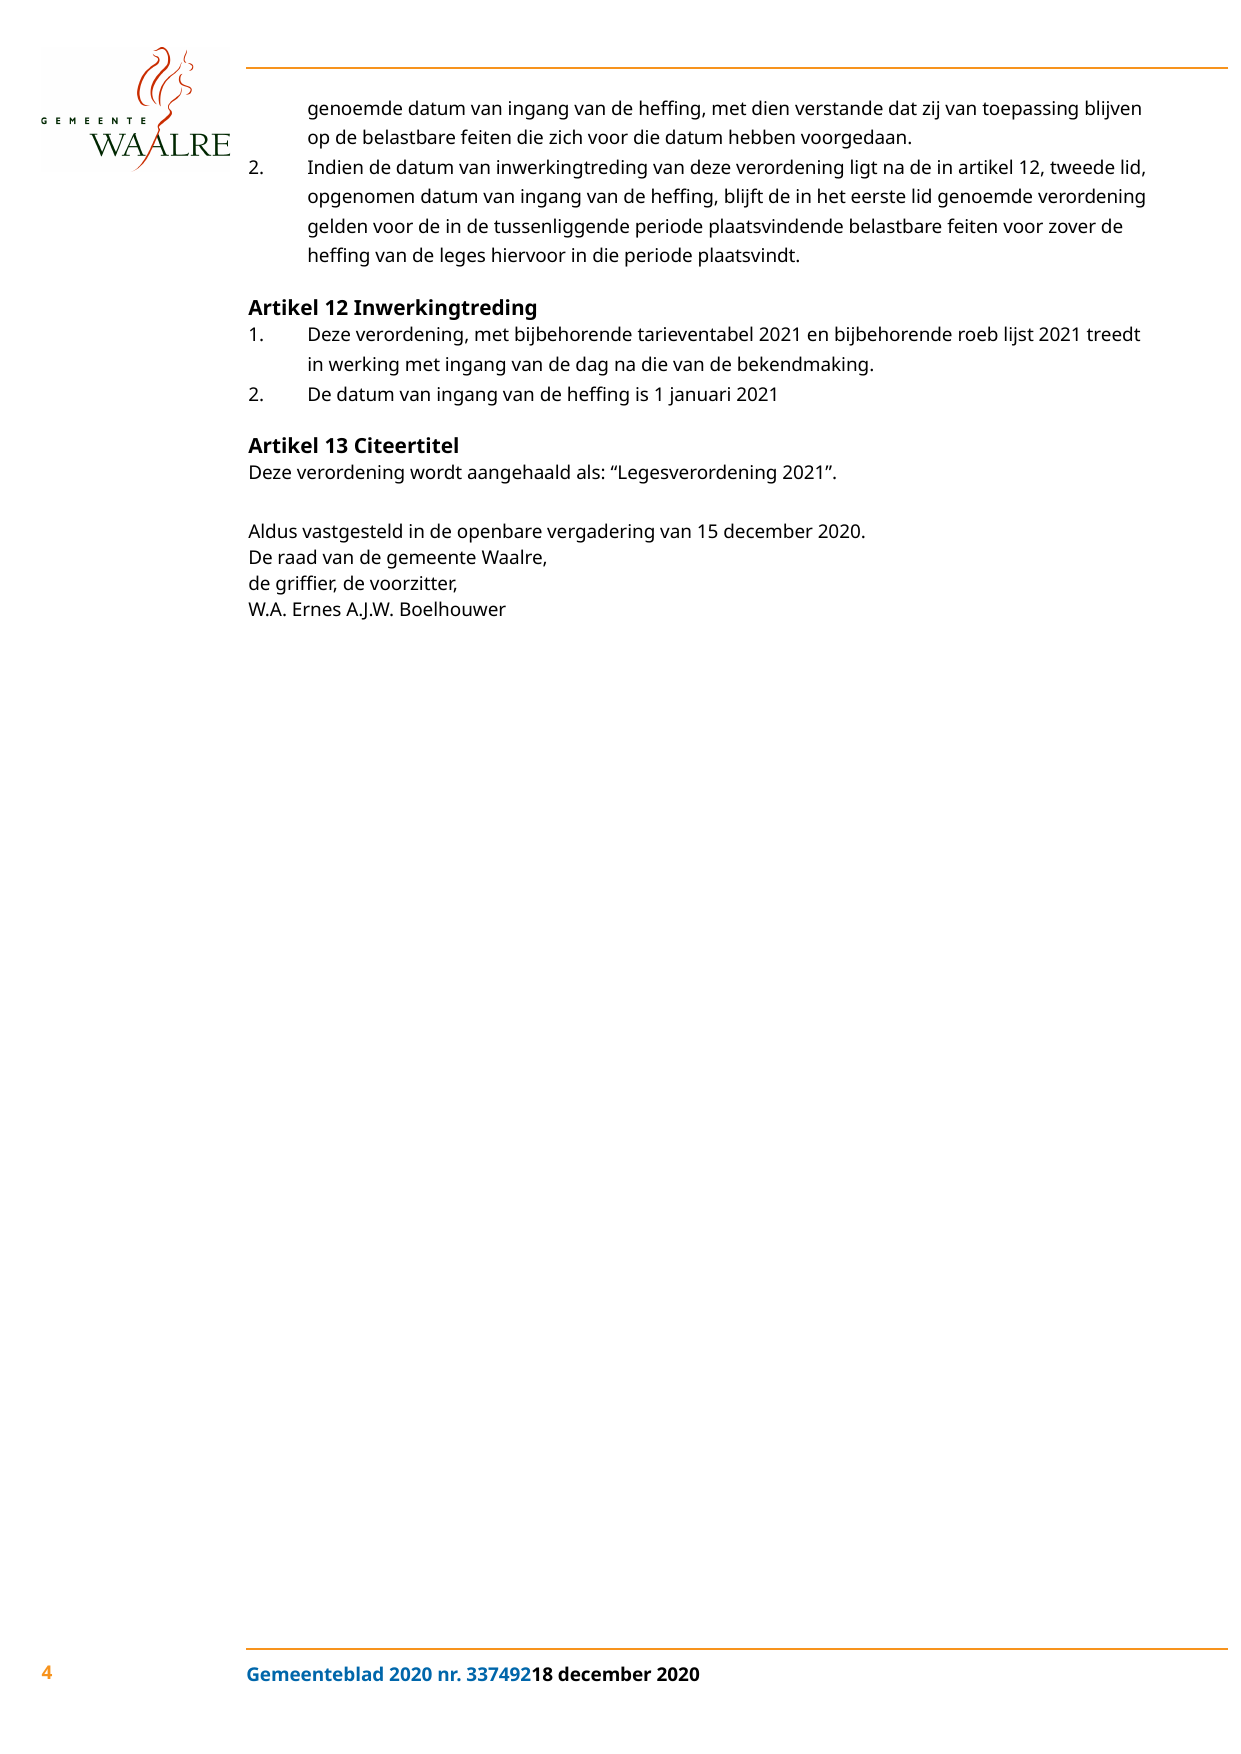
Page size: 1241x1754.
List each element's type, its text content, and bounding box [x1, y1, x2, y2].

list genoemde datum van ingang van de heffing, met dien verstande dat zij van toepassing blijven op de belastbare feiten die zich voor die datum hebben voorgedaan. [248, 95, 1152, 150]
text de griffier, de voorzitter, [248, 570, 1152, 596]
text Artikel 13 Citeertitel [248, 431, 1152, 459]
picture [41, 47, 231, 172]
list Indien de datum van inwerkingtreding van deze verordening ligt na de in artikel 12, tweede lid, opgenomen datum van ingang van de heffing, blijft de in het eerste lid genoemde verordening gelden voor de in de tussenliggende periode plaatsvindende belastbare feiten voor zover de heffing van de leges hiervoor in die periode plaatsvindt. [248, 154, 1152, 268]
text Aldus vastgesteld in de openbare vergadering van 15 december 2020. [248, 519, 1152, 544]
list Deze verordening, met bijbehorende tarieventabel 2021 en bijbehorende roeb lijst 2021 treedt in werking met ingang van de dag na die van de bekendmaking. [248, 322, 1152, 377]
text Artikel 12 Inwerkingtreding [248, 293, 1152, 322]
text De raad van de gemeente Waalre, [248, 544, 1152, 570]
list De datum van ingang van de heffing is 1 januari 2021 [248, 381, 1152, 406]
text W.A. Ernes A.J.W. Boelhouwer [248, 596, 1152, 622]
text Deze verordening wordt aangehaald als: “Legesverordening 2021”. [248, 459, 1152, 485]
